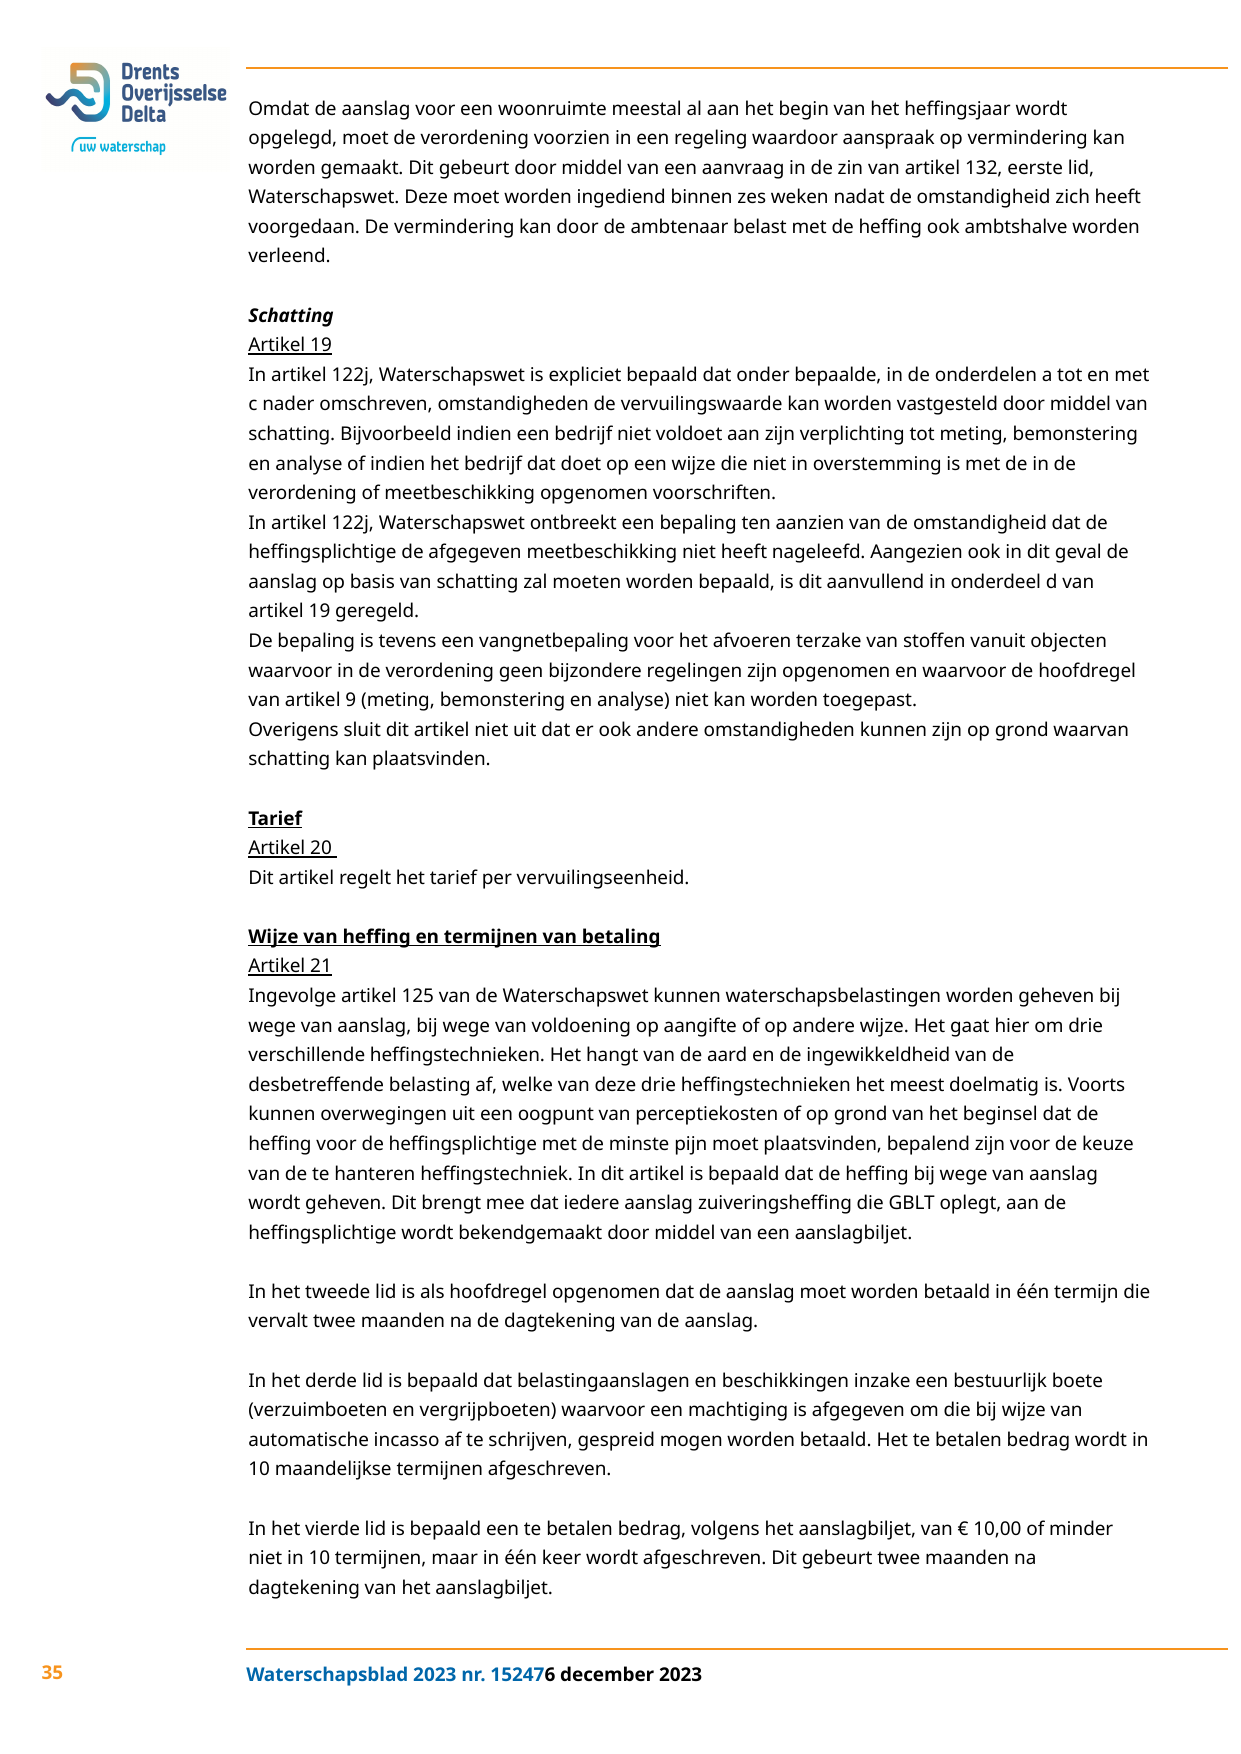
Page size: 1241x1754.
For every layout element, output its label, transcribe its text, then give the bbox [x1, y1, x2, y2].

text In artikel 122j, Waterschapswet is expliciet bepaald dat onder bepaalde, in de onderdelen a tot en met c nader omschreven, omstandigheden de vervuilingswaarde kan worden vastgesteld door middel van schatting. Bijvoorbeeld indien een bedrijf niet voldoet aan zijn verplichting tot meting, bemonstering en analyse of indien het bedrijf dat doet op een wijze die niet in overstemming is met de in de verordening of meetbeschikking opgenomen voorschriften. [248, 361, 1152, 505]
text In het derde lid is bepaald dat belastingaanslagen en beschikkingen inzake een bestuurlijk boete (verzuimboeten en vergrijpboeten) waarvoor een machtiging is afgegeven om die bij wijze van automatische incasso af te schrijven, gespreid mogen worden betaald. Het te betalen bedrag wordt in 10 maandelijkse termijnen afgeschreven. [248, 1367, 1152, 1481]
text Artikel 20 [248, 834, 1152, 860]
text In het vierde lid is bepaald een te betalen bedrag, volgens het aanslagbiljet, van € 10,00 of minder niet in 10 termijnen, maar in één keer wordt afgeschreven. Dit gebeurt twee maanden na dagtekening van het aanslagbiljet. [248, 1515, 1152, 1600]
text Wijze van heffing en termijnen van betaling [248, 923, 1152, 949]
picture [41, 47, 231, 172]
text In artikel 122j, Waterschapswet ontbreekt een bepaling ten aanzien van de omstandigheid dat de heffingsplichtige de afgegeven meetbeschikking niet heeft nageleefd. Aangezien ook in dit geval de aanslag op basis van schatting zal moeten worden bepaald, is dit aanvullend in onderdeel d van artikel 19 geregeld. [248, 509, 1152, 623]
text Schatting [248, 302, 1152, 328]
text Tarief [248, 805, 1152, 831]
text Omdat de aanslag voor een woonruimte meestal al aan het begin van het heffingsjaar wordt opgelegd, moet de verordening voorzien in een regeling waardoor aanspraak op vermindering kan worden gemaakt. Dit gebeurt door middel van een aanvraag in de zin van artikel 132, eerste lid, Waterschapswet. Deze moet worden ingediend binnen zes weken nadat de omstandigheid zich heeft voorgedaan. De vermindering kan door de ambtenaar belast met de heffing ook ambtshalve worden verleend. [248, 95, 1152, 268]
text De bepaling is tevens een vangnetbepaling voor het afvoeren terzake van stoffen vanuit objecten waarvoor in de verordening geen bijzondere regelingen zijn opgenomen en waarvoor de hoofdregel van artikel 9 (meting, bemonstering en analyse) niet kan worden toegepast. [248, 627, 1152, 712]
text Artikel 19 [248, 331, 1152, 357]
text Overigens sluit dit artikel niet uit dat er ook andere omstandigheden kunnen zijn op grond waarvan schatting kan plaatsvinden. [248, 716, 1152, 771]
text Dit artikel regelt het tarief per vervuilingseenheid. [248, 864, 1152, 890]
text Ingevolge artikel 125 van de Waterschapswet kunnen waterschapsbelastingen worden geheven bij wege van aanslag, bij wege van voldoening op aangifte of op andere wijze. Het gaat hier om drie verschillende heffingstechnieken. Het hangt van de aard en de ingewikkeldheid van de desbetreffende belasting af, welke van deze drie heffingstechnieken het meest doelmatig is. Voorts kunnen overwegingen uit een oogpunt van perceptiekosten of op grond van het beginsel dat de heffing voor de heffingsplichtige met de minste pijn moet plaatsvinden, bepalend zijn voor de keuze van de te hanteren heffingstechniek. In dit artikel is bepaald dat de heffing bij wege van aanslag wordt geheven. Dit brengt mee dat iedere aanslag zuiveringsheffing die GBLT oplegt, aan de heffingsplichtige wordt bekendgemaakt door middel van een aanslagbiljet. [248, 982, 1152, 1245]
text In het tweede lid is als hoofdregel opgenomen dat de aanslag moet worden betaald in één termijn die vervalt twee maanden na de dagtekening van de aanslag. [248, 1278, 1152, 1333]
text Artikel 21 [248, 953, 1152, 978]
